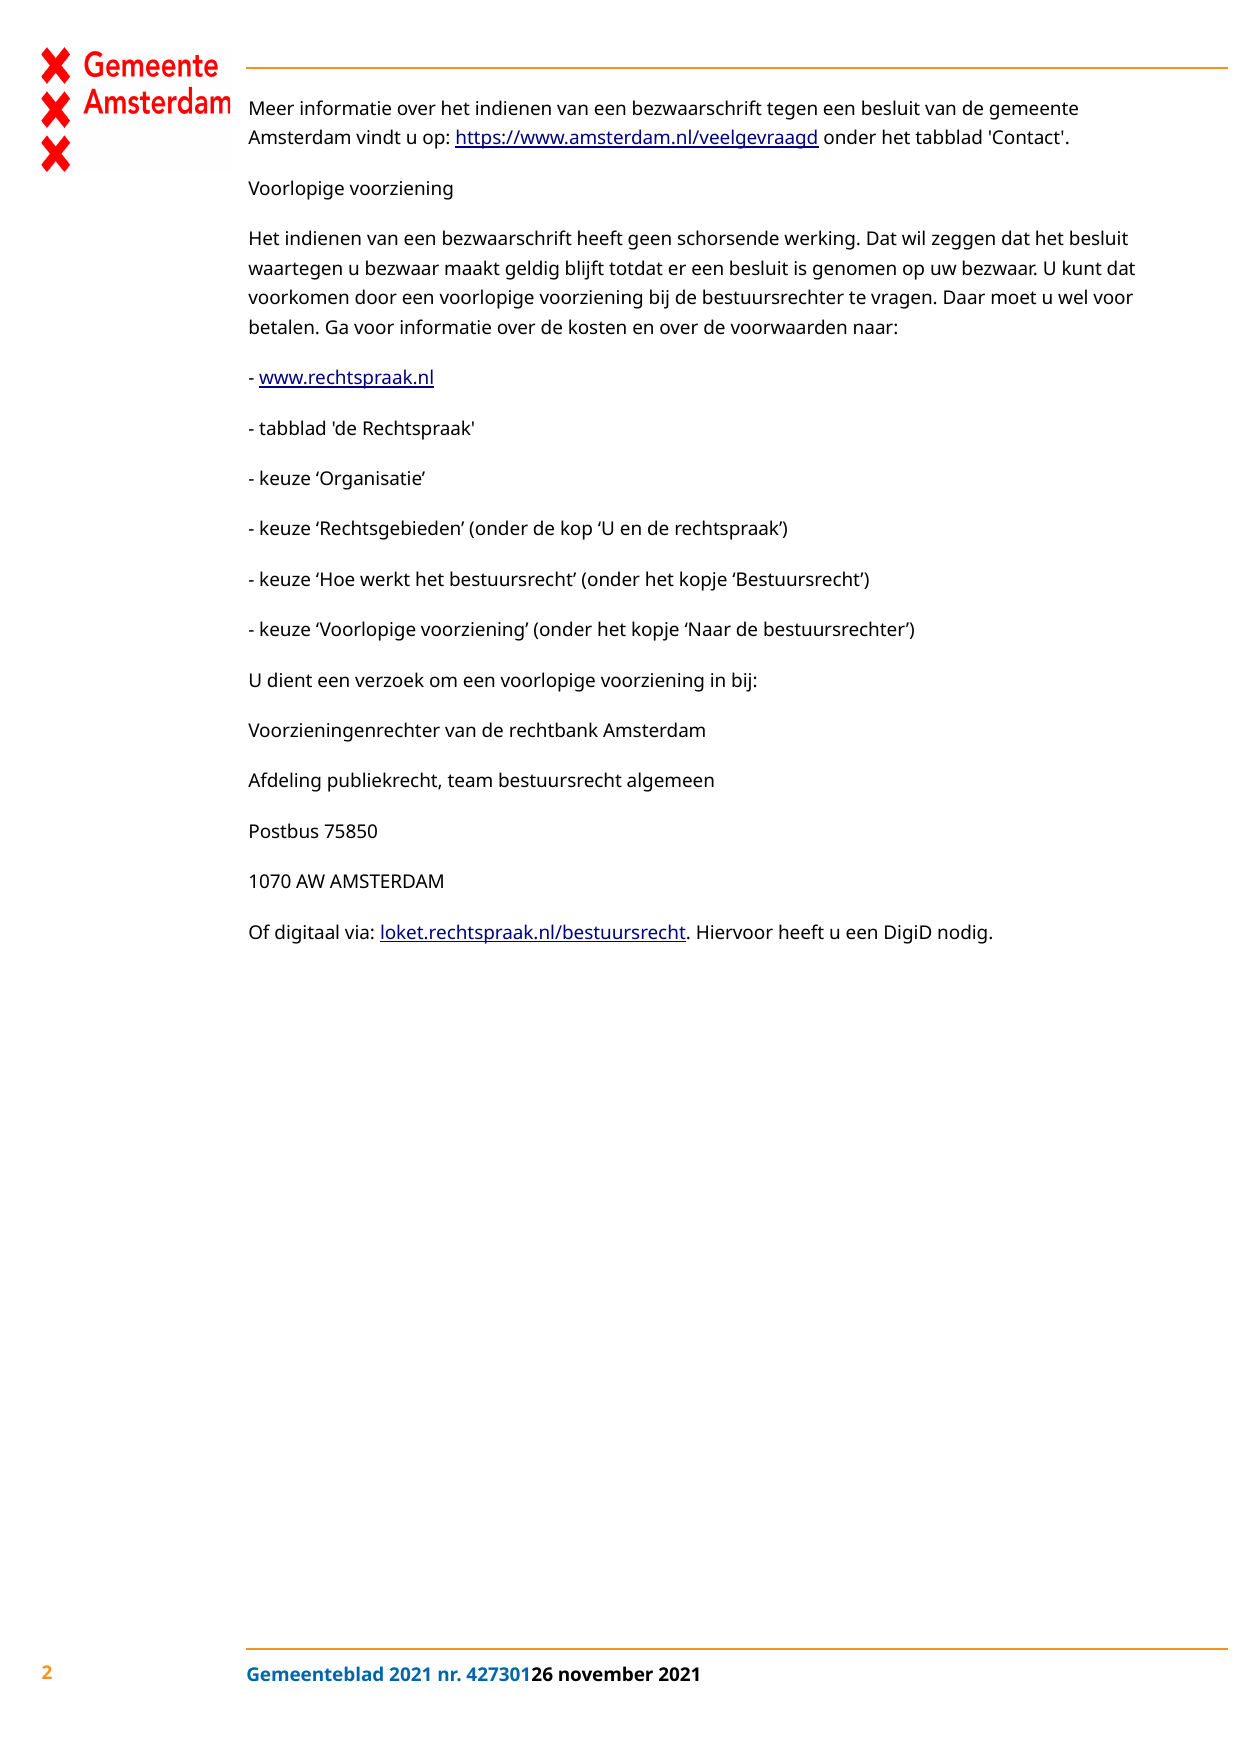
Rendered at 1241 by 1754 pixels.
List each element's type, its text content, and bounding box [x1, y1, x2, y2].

text U dient een verzoek om een voorlopige voorziening in bij: [248, 667, 1152, 693]
text Meer informatie over het indienen van een bezwaarschrift tegen een besluit van de gemeente Amsterdam vindt u op: https://www.amsterdam.nl/veelgevraagd onder het tabblad 'Contact'. [248, 95, 1152, 150]
text - tabblad 'de Rechtspraak' [248, 415, 1152, 441]
text - www.rechtspraak.nl [248, 364, 1152, 390]
text Of digitaal via: loket.rechtspraak.nl/bestuursrecht. Hiervoor heeft u een DigiD nodig. [248, 919, 1152, 945]
text Postbus 75850 [248, 818, 1152, 844]
text Afdeling publiekrecht, team bestuursrecht algemeen [248, 768, 1152, 793]
text - keuze ‘Organisatie’ [248, 465, 1152, 491]
text - keuze ‘Rechtsgebieden’ (onder de kop ‘U en de rechtspraak’) [248, 516, 1152, 541]
text - keuze ‘Voorlopige voorziening’ (onder het kopje ‘Naar de bestuursrechter’) [248, 616, 1152, 642]
text 1070 AW AMSTERDAM [248, 868, 1152, 894]
text Voorzieningenrechter van de rechtbank Amsterdam [248, 717, 1152, 743]
picture [41, 47, 231, 172]
text Voorlopige voorziening [248, 175, 1152, 201]
text - keuze ‘Hoe werkt het bestuursrecht’ (onder het kopje ‘Bestuursrecht’) [248, 566, 1152, 592]
text Het indienen van een bezwaarschrift heeft geen schorsende werking. Dat wil zeggen dat het besluit waartegen u bezwaar maakt geldig blijft totdat er een besluit is genomen op uw bezwaar. U kunt dat voorkomen door een voorlopige voorziening bij de bestuursrechter te vragen. Daar moet u wel voor betalen. Ga voor informatie over de kosten en over de voorwaarden naar: [248, 225, 1152, 340]
